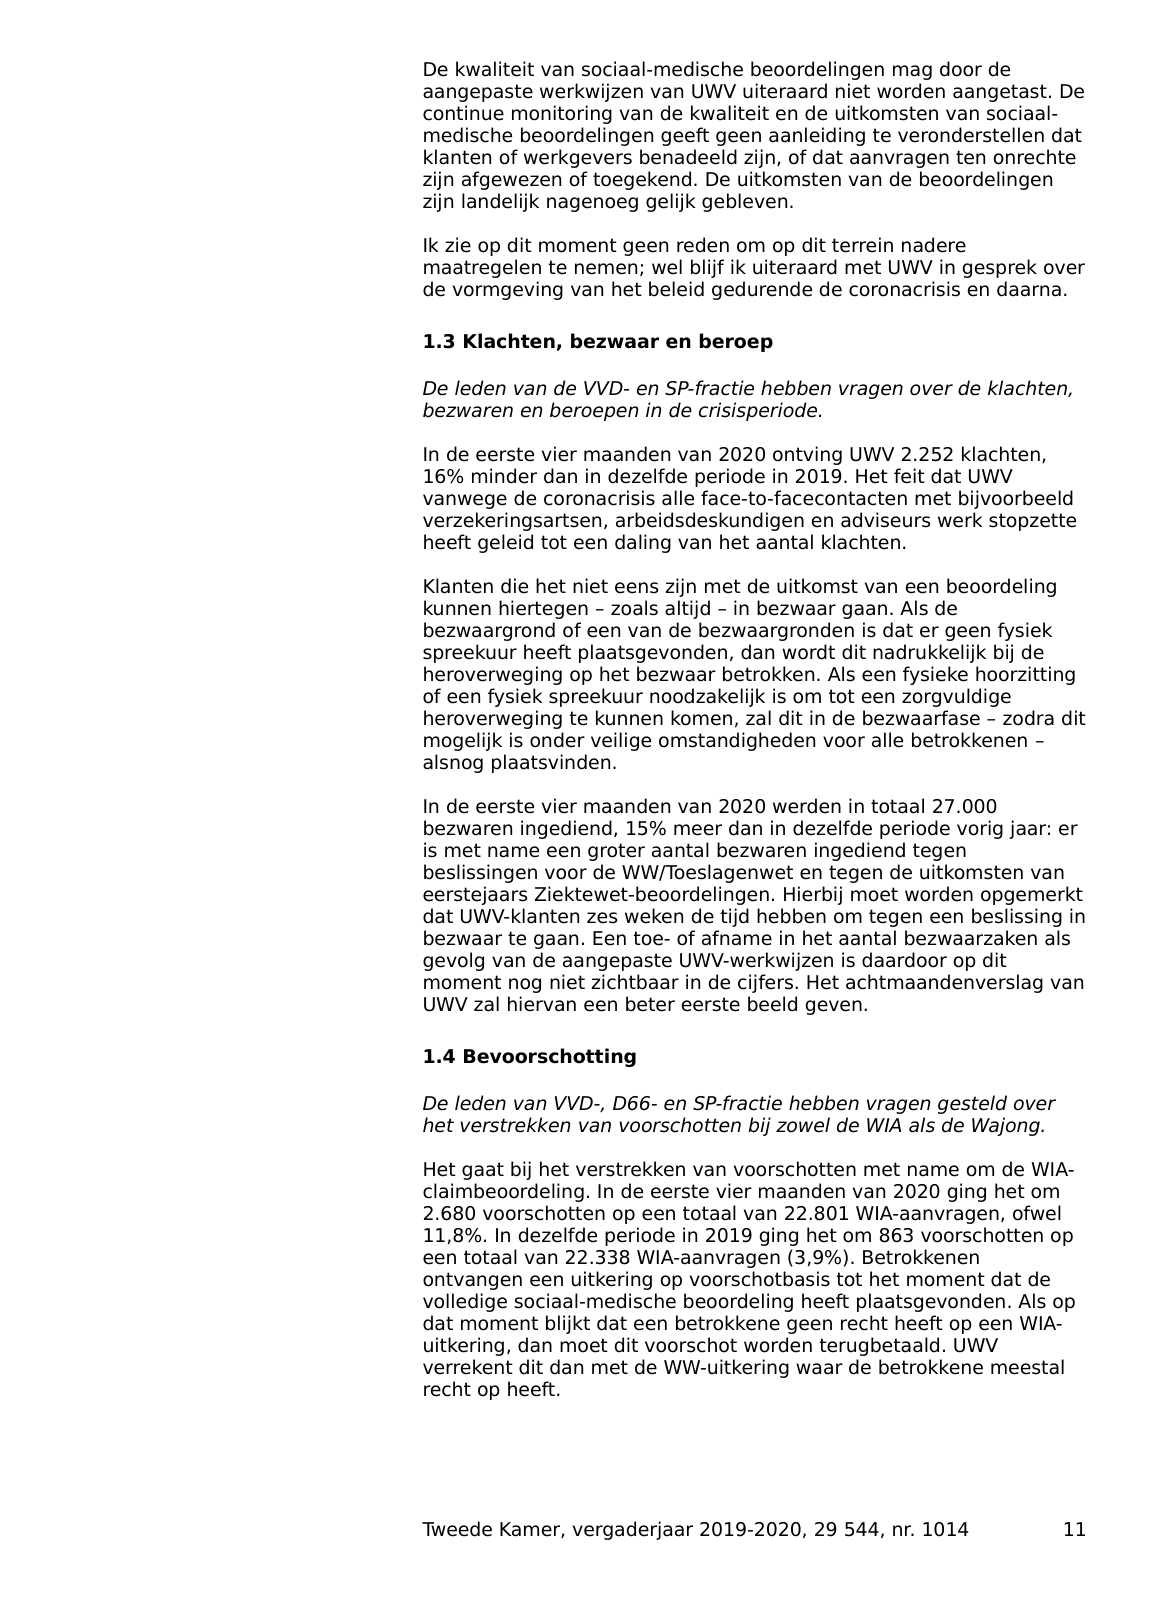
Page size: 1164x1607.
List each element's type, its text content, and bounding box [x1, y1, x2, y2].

text De leden van VVD-, D66- en SP-fractie hebben vragen gesteld over het verstrekken van voorschotten bij zowel de WIA als de Wajong. [422, 1093, 1087, 1137]
subtitle 1.4 Bevoorschotting [422, 1046, 1087, 1068]
text Het gaat bij het verstrekken van voorschotten met name om de WIA-claimbeoordeling. In de eerste vier maanden van 2020 ging het om 2.680 voorschotten op een totaal van 22.801 WIA-aanvragen, ofwel 11,8%. In dezelfde periode in 2019 ging het om 863 voorschotten op een totaal van 22.338 WIA-aanvragen (3,9%). Betrokkenen ontvangen een uitkering op voorschotbasis tot het moment dat de volledige sociaal-medische beoordeling heeft plaatsgevonden. Als op dat moment blijkt dat een betrokkene geen recht heeft op een WIA-uitkering, dan moet dit voorschot worden terugbetaald. UWV verrekent dit dan met de WW-uitkering waar de betrokkene meestal recht op heeft. [422, 1159, 1087, 1401]
text De kwaliteit van sociaal-medische beoordelingen mag door de aangepaste werkwijzen van UWV uiteraard niet worden aangetast. De continue monitoring van de kwaliteit en de uitkomsten van sociaal-medische beoordelingen geeft geen aanleiding te veronderstellen dat klanten of werkgevers benadeeld zijn, of dat aanvragen ten onrechte zijn afgewezen of toegekend. De uitkomsten van de beoordelingen zijn landelijk nagenoeg gelijk gebleven. [422, 59, 1087, 213]
text Ik zie op dit moment geen reden om op dit terrein nadere maatregelen te nemen; wel blijf ik uiteraard met UWV in gesprek over de vormgeving van het beleid gedurende de coronacrisis en daarna. [422, 235, 1087, 301]
text De leden van de VVD- en SP-fractie hebben vragen over de klachten, bezwaren en beroepen in de crisisperiode. [422, 378, 1087, 422]
subtitle 1.3 Klachten, bezwaar en beroep [422, 331, 1087, 353]
text In de eerste vier maanden van 2020 ontving UWV 2.252 klachten, 16% minder dan in dezelfde periode in 2019. Het feit dat UWV vanwege de coronacrisis alle face-to-facecontacten met bijvoorbeeld verzekeringsartsen, arbeidsdeskundigen en adviseurs werk stopzette heeft geleid tot een daling van het aantal klachten. [422, 444, 1087, 554]
text Klanten die het niet eens zijn met de uitkomst van een beoordeling kunnen hiertegen – zoals altijd – in bezwaar gaan. Als de bezwaargrond of een van de bezwaargronden is dat er geen fysiek spreekuur heeft plaatsgevonden, dan wordt dit nadrukkelijk bij de heroverweging op het bezwaar betrokken. Als een fysieke hoorzitting of een fysiek spreekuur noodzakelijk is om tot een zorgvuldige heroverweging te kunnen komen, zal dit in de bezwaarfase – zodra dit mogelijk is onder veilige omstandigheden voor alle betrokkenen – alsnog plaatsvinden. [422, 576, 1087, 774]
text In de eerste vier maanden van 2020 werden in totaal 27.000 bezwaren ingediend, 15% meer dan in dezelfde periode vorig jaar: er is met name een groter aantal bezwaren ingediend tegen beslissingen voor de WW/Toeslagenwet en tegen de uitkomsten van eerstejaars Ziektewet-beoordelingen. Hierbij moet worden opgemerkt dat UWV-klanten zes weken de tijd hebben om tegen een beslissing in bezwaar te gaan. Een toe- of afname in het aantal bezwaarzaken als gevolg van de aangepaste UWV-werkwijzen is daardoor op dit moment nog niet zichtbaar in de cijfers. Het achtmaandenverslag van UWV zal hiervan een beter eerste beeld geven. [422, 796, 1087, 1016]
